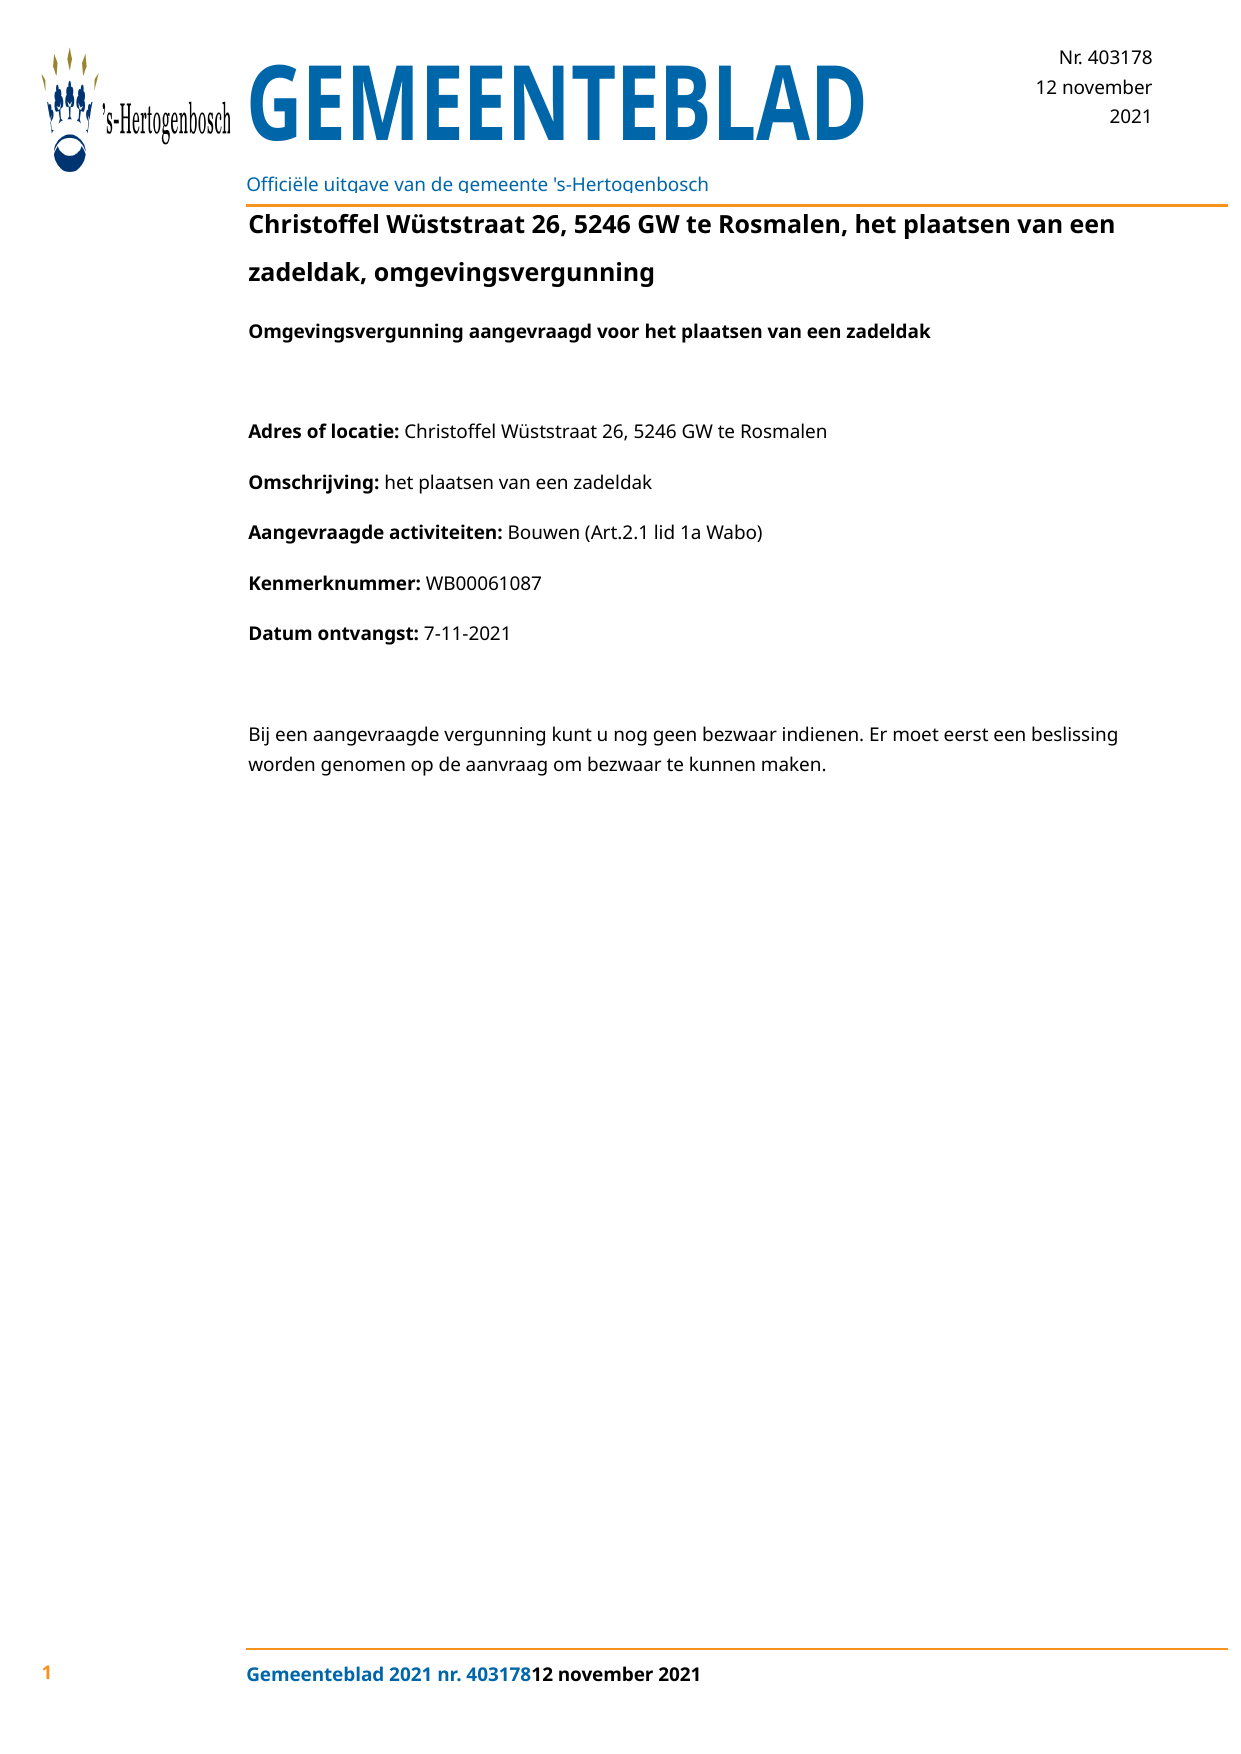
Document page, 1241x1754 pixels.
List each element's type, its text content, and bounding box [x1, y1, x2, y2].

text Aangevraagde activiteiten: Bouwen (Art.2.1 lid 1a Wabo) [248, 519, 1152, 545]
text Kenmerknummer: WB00061087 [248, 570, 1152, 596]
text Christoffel Wüststraat 26, 5246 GW te Rosmalen, het plaatsen van een zadeldak, omgevingsvergunning [248, 207, 1152, 288]
text Adres of locatie: Christoffel Wüststraat 26, 5246 GW te Rosmalen [248, 419, 1152, 444]
text Bij een aangevraagde vergunning kunt u nog geen bezwaar indienen. Er moet eerst een beslissing worden genomen op de aanvraag om bezwaar te kunnen maken. [248, 721, 1152, 777]
picture [41, 47, 231, 172]
text Omgevingsvergunning aangevraagd voor het plaatsen van een zadeldak [248, 318, 1152, 344]
text Datum ontvangst: 7-11-2021 [248, 620, 1152, 646]
text Omschrijving: het plaatsen van een zadeldak [248, 469, 1152, 495]
